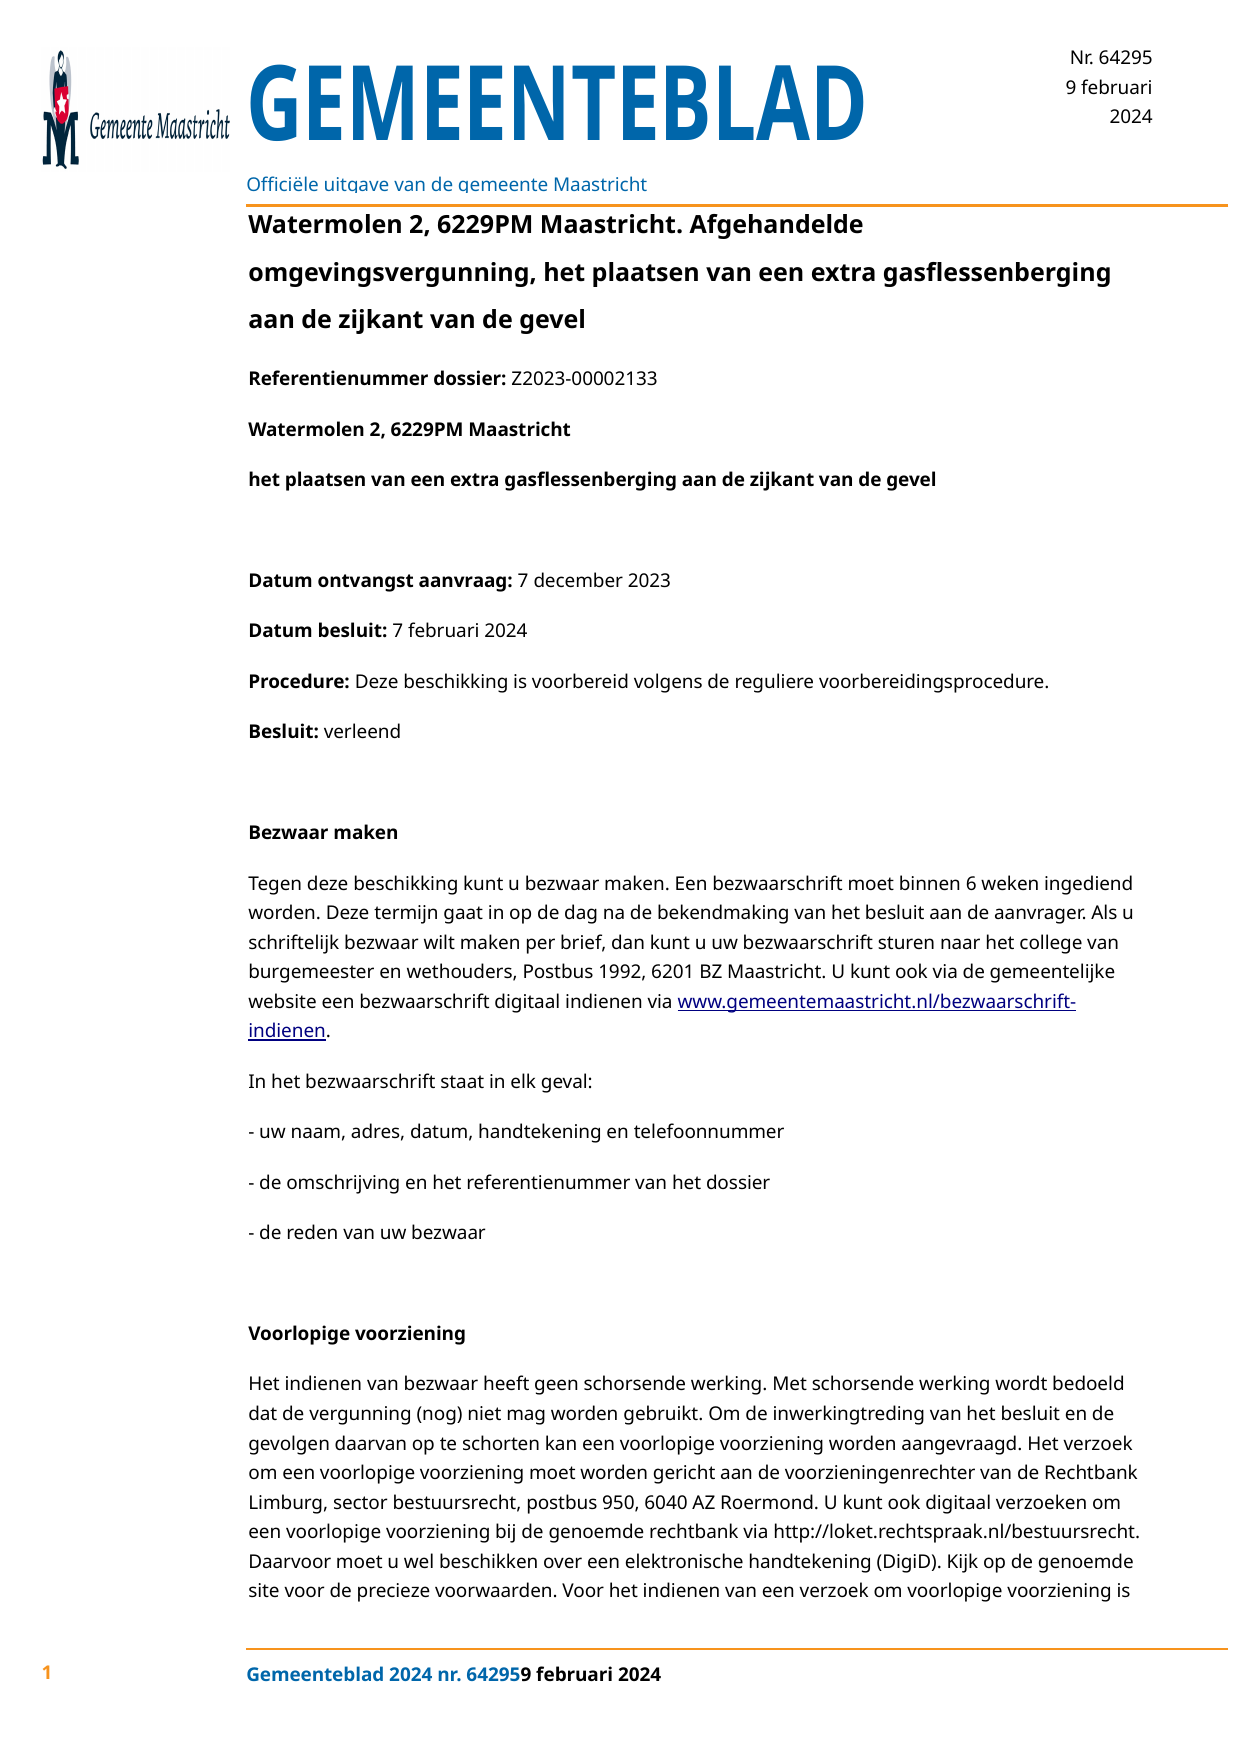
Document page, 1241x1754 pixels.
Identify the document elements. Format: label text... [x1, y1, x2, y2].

text In het bezwaarschrift staat in elk geval: [248, 1068, 1152, 1094]
text Besluit: verleend [248, 718, 1152, 744]
text Het indienen van bezwaar heeft geen schorsende werking. Met schorsende werking wordt bedoeld dat de vergunning (nog) niet mag worden gebruikt. Om de inwerkingtreding van het besluit en de gevolgen daarvan op te schorten kan een voorlopige voorziening worden aangevraagd. Het verzoek om een voorlopige voorziening moet worden gericht aan de voorzieningenrechter van de Rechtbank Limburg, sector bestuursrecht, postbus 950, 6040 AZ Roermond. U kunt ook digitaal verzoeken om een voorlopige voorziening bij de genoemde rechtbank via http://loket.rechtspraak.nl/bestuursrecht. Daarvoor moet u wel beschikken over een elektronische handtekening (DigiD). Kijk op de genoemde site voor de precieze voorwaarden. Voor het indienen van een verzoek om voorlopige voorziening is [248, 1371, 1152, 1603]
text Watermolen 2, 6229PM Maastricht. Afgehandelde omgevingsvergunning, het plaatsen van een extra gasflessenberging aan de zijkant van de gevel [248, 207, 1152, 336]
text Datum ontvangst aanvraag: 7 december 2023 [248, 567, 1152, 593]
text - de omschrijving en het referentienummer van het dossier [248, 1169, 1152, 1194]
text Tegen deze beschikking kunt u bezwaar maken. Een bezwaarschrift moet binnen 6 weken ingediend worden. Deze termijn gaat in op de dag na de bekendmaking van het besluit aan de aanvrager. Als u schriftelijk bezwaar wilt maken per brief, dan kunt u uw bezwaarschrift sturen naar het college van burgemeester en wethouders, Postbus 1992, 6201 BZ Maastricht. U kunt ook via de gemeentelijke website een bezwaarschrift digitaal indienen via www.gemeentemaastricht.nl/bezwaarschrift-indienen. [248, 870, 1152, 1043]
text - uw naam, adres, datum, handtekening en telefoonnummer [248, 1118, 1152, 1144]
text Procedure: Deze beschikking is voorbereid volgens de reguliere voorbereidingsprocedure. [248, 668, 1152, 694]
text Datum besluit: 7 februari 2024 [248, 618, 1152, 643]
text Watermolen 2, 6229PM Maastricht [248, 416, 1152, 442]
text Referentienummer dossier: Z2023-00002133 [248, 366, 1152, 391]
text - de reden van uw bezwaar [248, 1219, 1152, 1245]
text Bezwaar maken [248, 819, 1152, 845]
text Voorlopige voorziening [248, 1320, 1152, 1346]
picture [41, 47, 231, 172]
text het plaatsen van een extra gasflessenberging aan de zijkant van de gevel [248, 466, 1152, 492]
